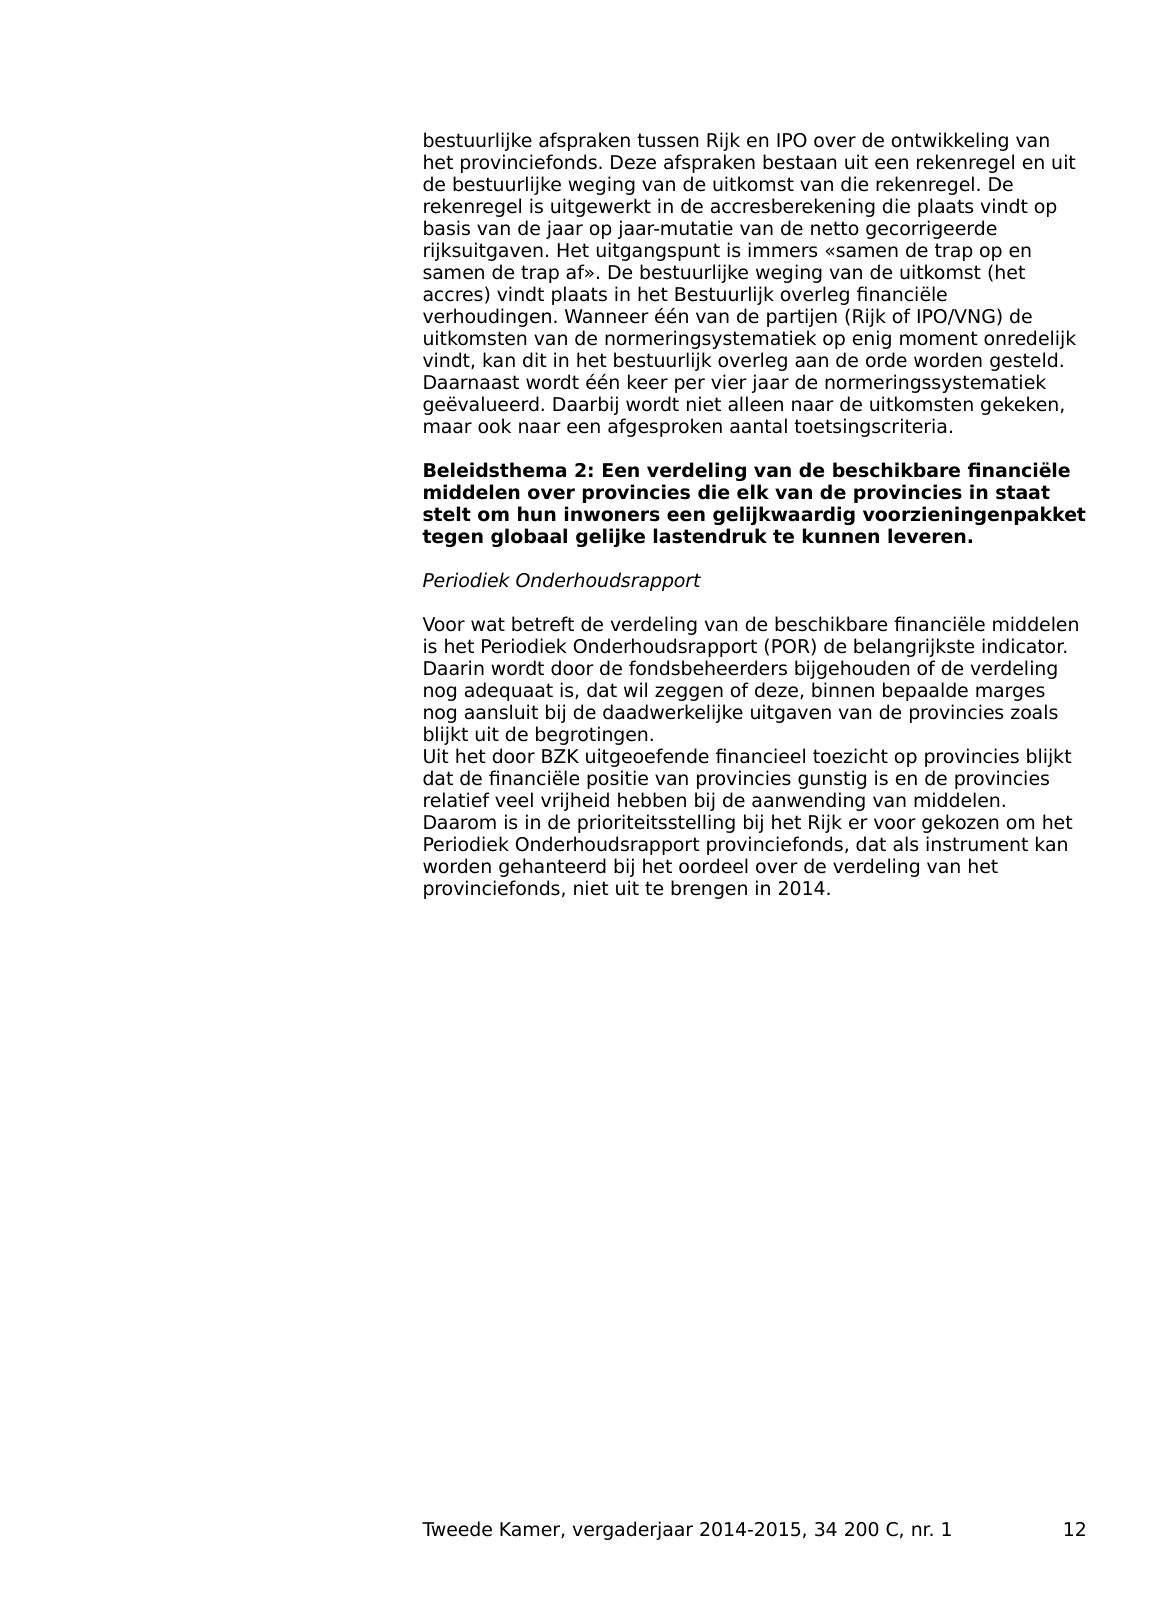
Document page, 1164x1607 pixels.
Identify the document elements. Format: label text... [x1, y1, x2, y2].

text Beleidsthema 2: Een verdeling van de beschikbare financiële middelen over provincies die elk van de provincies in staat stelt om hun inwoners een gelijkwaardig voorzieningenpakket tegen globaal gelijke lastendruk te kunnen leveren. [422, 460, 1087, 548]
text Voor wat betreft de verdeling van de beschikbare financiële middelen is het Periodiek Onderhoudsrapport (POR) de belangrijkste indicator. Daarin wordt door de fondsbeheerders bijgehouden of de verdeling nog adequaat is, dat wil zeggen of deze, binnen bepaalde marges nog aansluit bij de daadwerkelijke uitgaven van de provincies zoals blijkt uit de begrotingen. [422, 614, 1087, 746]
text Daarnaast wordt één keer per vier jaar de normeringssystematiek geëvalueerd. Daarbij wordt niet alleen naar de uitkomsten gekeken, maar ook naar een afgesproken aantal toetsingscriteria. [422, 372, 1087, 438]
text bestuurlijke afspraken tussen Rijk en IPO over de ontwikkeling van het provinciefonds. Deze afspraken bestaan uit een rekenregel en uit de bestuurlijke weging van de uitkomst van die rekenregel. De rekenregel is uitgewerkt in de accresberekening die plaats vindt op basis van de jaar op jaar-mutatie van de netto gecorrigeerde rijksuitgaven. Het uitgangspunt is immers «samen de trap op en samen de trap af». De bestuurlijke weging van de uitkomst (het accres) vindt plaats in het Bestuurlijk overleg financiële verhoudingen. Wanneer één van de partijen (Rijk of IPO/VNG) de uitkomsten van de normeringsystematiek op enig moment onredelijk vindt, kan dit in het bestuurlijk overleg aan de orde worden gesteld. [422, 130, 1087, 372]
subtitle Periodiek Onderhoudsrapport [422, 570, 1087, 592]
text Uit het door BZK uitgeoefende financieel toezicht op provincies blijkt dat de financiële positie van provincies gunstig is en de provincies relatief veel vrijheid hebben bij de aanwending van middelen. Daarom is in de prioriteitsstelling bij het Rijk er voor gekozen om het Periodiek Onderhoudsrapport provinciefonds, dat als instrument kan worden gehanteerd bij het oordeel over de verdeling van het provinciefonds, niet uit te brengen in 2014. [422, 746, 1087, 900]
